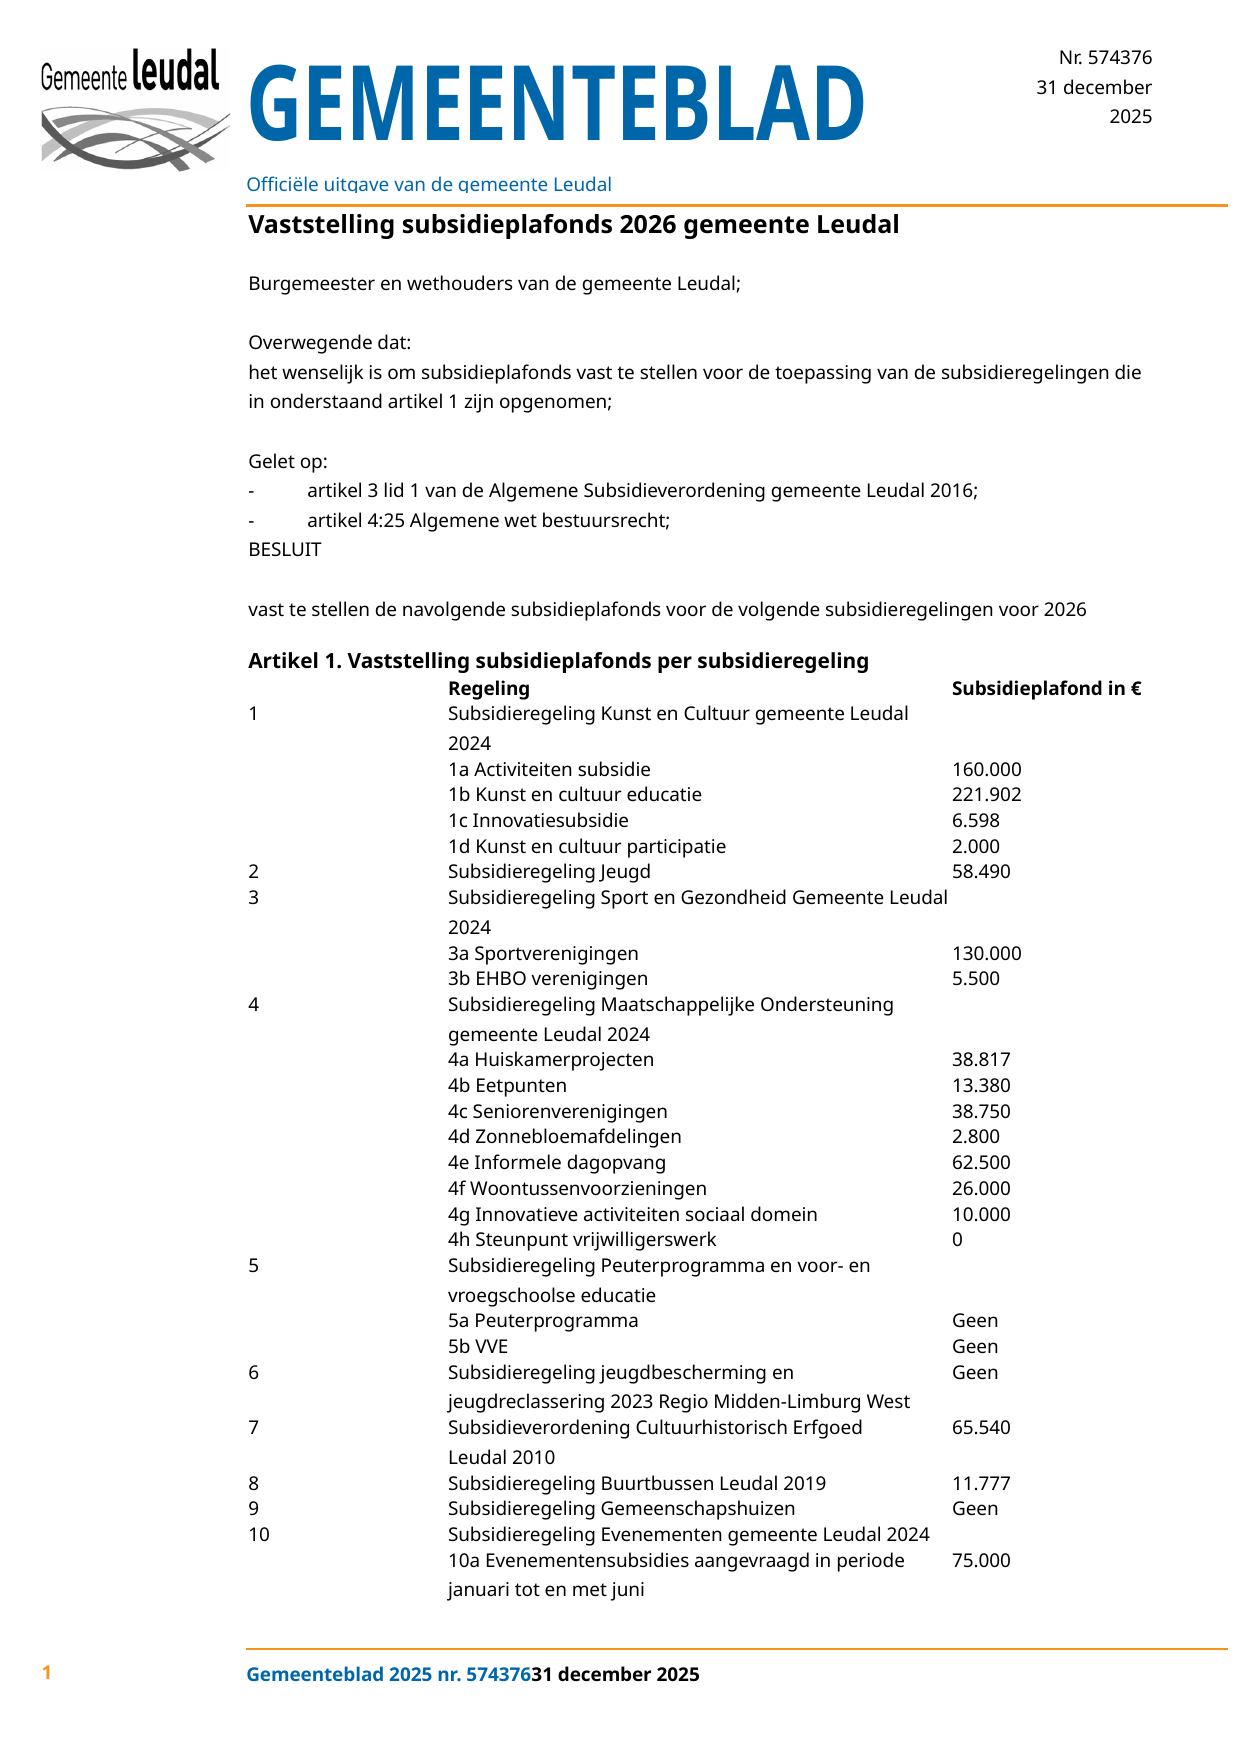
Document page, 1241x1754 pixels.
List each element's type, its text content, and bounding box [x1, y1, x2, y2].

table_cell 10 [248, 1521, 448, 1602]
table_cell Subsidieregeling Buurtbussen Leudal 2019 [448, 1470, 952, 1495]
table_cell 65.540 [952, 1414, 1152, 1470]
table_cell 62.500 [952, 1149, 1152, 1175]
list artikel 4:25 Algemene wet bestuursrecht; [248, 507, 1152, 533]
table_cell 7 [248, 1414, 448, 1470]
table_cell 4h Steunpunt vrijwilligerswerk [448, 1227, 952, 1252]
table_cell Subsidieverordening Cultuurhistorisch Erfgoed Leudal 2010 [448, 1414, 952, 1470]
table_cell 4b Eetpunten [448, 1072, 952, 1098]
table_cell 26.000 [952, 1175, 1152, 1201]
table_cell 4c Seniorenverenigingen [448, 1098, 952, 1124]
table_cell [952, 1521, 1152, 1547]
table_cell Subsidieregeling Kunst en Cultuur gemeente Leudal 2024 [448, 700, 952, 756]
table_cell 3a Sportverenigingen [448, 940, 952, 965]
table_cell 4g Innovatieve activiteiten sociaal domein [448, 1201, 952, 1227]
table_cell 75.000 [952, 1547, 1152, 1602]
list artikel 3 lid 1 van de Algemene Subsidieverordening gemeente Leudal 2016; [248, 477, 1152, 503]
table_cell 10a Evenementensubsidies aangevraagd in periode januari tot en met juni [448, 1547, 952, 1602]
table_header Regeling [448, 675, 952, 700]
table_cell Subsidieregeling Maatschappelijke Ondersteuning gemeente Leudal 2024 [448, 991, 952, 1046]
table_cell 4e Informele dagopvang [448, 1149, 952, 1175]
table_cell 1 [248, 700, 448, 859]
picture [41, 47, 231, 172]
table_cell Subsidieregeling Sport en Gezondheid Gemeente Leudal 2024 [448, 884, 952, 940]
table_cell 130.000 [952, 940, 1152, 965]
table_cell 1d Kunst en cultuur participatie [448, 833, 952, 859]
table_cell 38.750 [952, 1098, 1152, 1124]
table_cell 5b VVE [448, 1333, 952, 1359]
table_cell 38.817 [952, 1046, 1152, 1072]
table_cell [952, 700, 1152, 756]
table_cell 4a Huiskamerprojecten [448, 1046, 952, 1072]
table_cell Subsidieregeling Gemeenschapshuizen [448, 1495, 952, 1521]
table_cell 8 [248, 1470, 448, 1495]
text Gelet op: [248, 448, 1152, 473]
text Overwegende dat: [248, 329, 1152, 355]
text BESLUIT [248, 537, 1152, 562]
text het wenselijk is om subsidieplafonds vast te stellen voor de toepassing van de subsidieregelingen die in onderstaand artikel 1 zijn opgenomen; [248, 359, 1152, 414]
table_cell Subsidieregeling Jeugd [448, 859, 952, 884]
table_cell 4f Woontussenvoorzieningen [448, 1175, 952, 1201]
table_cell Geen [952, 1359, 1152, 1414]
table_cell Geen [952, 1495, 1152, 1521]
table_cell 5 [248, 1252, 448, 1359]
table_cell 13.380 [952, 1072, 1152, 1098]
table_header [248, 675, 448, 700]
table_cell Geen [952, 1333, 1152, 1359]
table_cell 58.490 [952, 859, 1152, 884]
table_cell 3 [248, 884, 448, 991]
table_cell 1b Kunst en cultuur educatie [448, 781, 952, 807]
table_cell 11.777 [952, 1470, 1152, 1495]
text vast te stellen de navolgende subsidieplafonds voor de volgende subsidieregelingen voor 2026 [248, 596, 1152, 621]
table_cell [952, 991, 1152, 1046]
table_cell 9 [248, 1495, 448, 1521]
text Burgemeester en wethouders van de gemeente Leudal; [248, 270, 1152, 296]
table_cell 1a Activiteiten subsidie [448, 756, 952, 781]
table_cell 1c Innovatiesubsidie [448, 807, 952, 833]
table_cell 3b EHBO verenigingen [448, 965, 952, 991]
text Artikel 1. Vaststelling subsidieplafonds per subsidieregeling [248, 646, 1152, 674]
table_cell 2.800 [952, 1124, 1152, 1149]
table_cell 5a Peuterprogramma [448, 1308, 952, 1333]
table_cell 6.598 [952, 807, 1152, 833]
table_cell [952, 1252, 1152, 1308]
table_cell Geen [952, 1308, 1152, 1333]
table_cell Subsidieregeling jeugdbescherming en jeugdreclassering 2023 Regio Midden-Limburg West [448, 1359, 952, 1414]
table_cell [952, 884, 1152, 940]
table_cell 4 [248, 991, 448, 1252]
table_cell 10.000 [952, 1201, 1152, 1227]
table_cell Subsidieregeling Peuterprogramma en voor- en vroegschoolse educatie [448, 1252, 952, 1308]
table_cell 160.000 [952, 756, 1152, 781]
text Vaststelling subsidieplafonds 2026 gemeente Leudal [248, 207, 1152, 241]
table_cell 2.000 [952, 833, 1152, 859]
table_cell 0 [952, 1227, 1152, 1252]
table_cell 6 [248, 1359, 448, 1414]
table_cell 5.500 [952, 965, 1152, 991]
table_cell 4d Zonnebloemafdelingen [448, 1124, 952, 1149]
table_cell Subsidieregeling Evenementen gemeente Leudal 2024 [448, 1521, 952, 1547]
table_header Subsidieplafond in € [952, 675, 1152, 700]
table_cell 2 [248, 859, 448, 884]
table_cell 221.902 [952, 781, 1152, 807]
